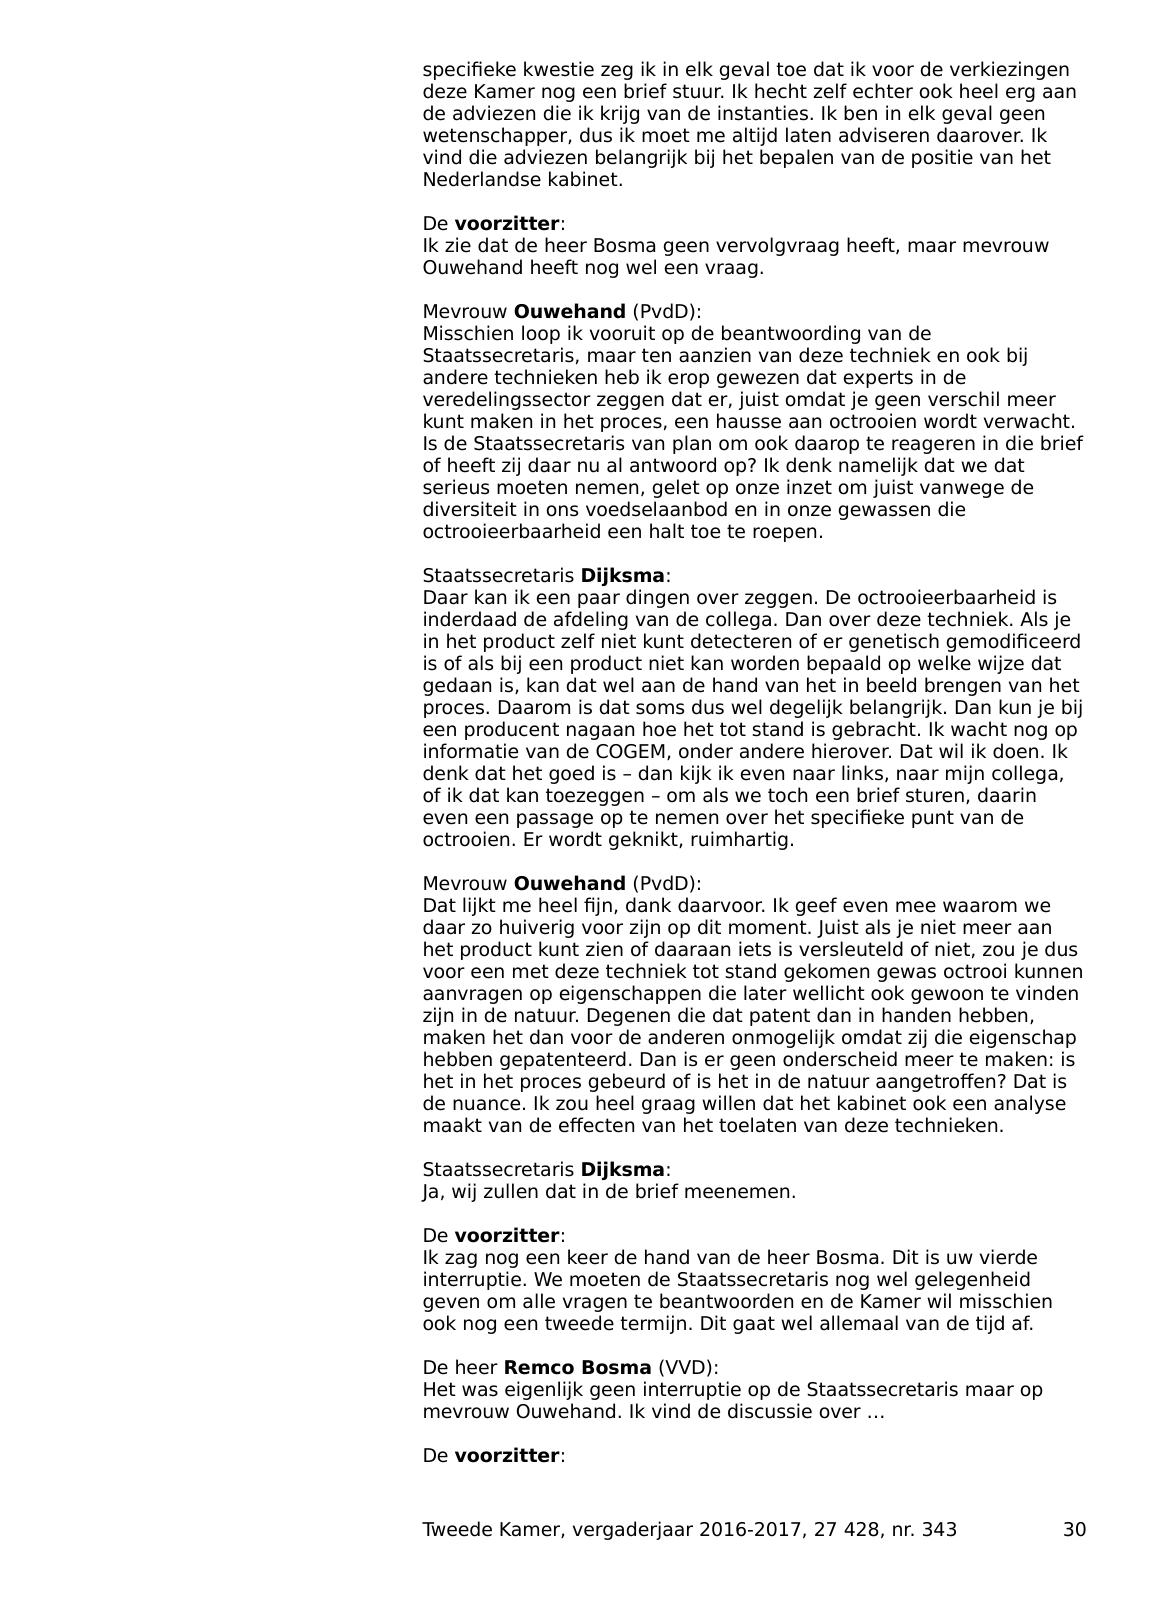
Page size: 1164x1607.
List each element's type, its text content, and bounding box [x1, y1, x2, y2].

text Misschien loop ik vooruit op de beantwoording van de Staatssecretaris, maar ten aanzien van deze techniek en ook bij andere technieken heb ik erop gewezen dat experts in de veredelingssector zeggen dat er, juist omdat je geen verschil meer kunt maken in het proces, een hausse aan octrooien wordt verwacht. Is de Staatssecretaris van plan om ook daarop te reageren in die brief of heeft zij daar nu al antwoord op? Ik denk namelijk dat we dat serieus moeten nemen, gelet op onze inzet om juist vanwege de diversiteit in ons voedselaanbod en in onze gewassen die octrooieerbaarheid een halt toe te roepen. [422, 323, 1087, 543]
text De voorzitter: [422, 1225, 1087, 1247]
text Staatssecretaris Dijksma: [422, 1159, 1087, 1181]
text Mevrouw Ouwehand (PvdD): [422, 301, 1087, 323]
text De voorzitter: [422, 213, 1087, 235]
text Ik zag nog een keer de hand van de heer Bosma. Dit is uw vierde interruptie. We moeten de Staatssecretaris nog wel gelegenheid geven om alle vragen te beantwoorden en de Kamer wil misschien ook nog een tweede termijn. Dit gaat wel allemaal van de tijd af. [422, 1247, 1087, 1335]
text Ja, wij zullen dat in de brief meenemen. [422, 1181, 1087, 1203]
text Daar kan ik een paar dingen over zeggen. De octrooieerbaarheid is inderdaad de afdeling van de collega. Dan over deze techniek. Als je in het product zelf niet kunt detecteren of er genetisch gemodificeerd is of als bij een product niet kan worden bepaald op welke wijze dat gedaan is, kan dat wel aan de hand van het in beeld brengen van het proces. Daarom is dat soms dus wel degelijk belangrijk. Dan kun je bij een producent nagaan hoe het tot stand is gebracht. Ik wacht nog op informatie van de COGEM, onder andere hierover. Dat wil ik doen. Ik denk dat het goed is – dan kijk ik even naar links, naar mijn collega, of ik dat kan toezeggen – om als we toch een brief sturen, daarin even een passage op te nemen over het specifieke punt van de octrooien. Er wordt geknikt, ruimhartig. [422, 587, 1087, 851]
text De heer Remco Bosma (VVD): [422, 1357, 1087, 1379]
text Het was eigenlijk geen interruptie op de Staatssecretaris maar op mevrouw Ouwehand. Ik vind de discussie over … [422, 1379, 1087, 1423]
text Dat lijkt me heel fijn, dank daarvoor. Ik geef even mee waarom we daar zo huiverig voor zijn op dit moment. Juist als je niet meer aan het product kunt zien of daaraan iets is versleuteld of niet, zou je dus voor een met deze techniek tot stand gekomen gewas octrooi kunnen aanvragen op eigenschappen die later wellicht ook gewoon te vinden zijn in de natuur. Degenen die dat patent dan in handen hebben, maken het dan voor de anderen onmogelijk omdat zij die eigenschap hebben gepatenteerd. Dan is er geen onderscheid meer te maken: is het in het proces gebeurd of is het in de natuur aangetroffen? Dat is de nuance. Ik zou heel graag willen dat het kabinet ook een analyse maakt van de effecten van het toelaten van deze technieken. [422, 895, 1087, 1137]
text Staatssecretaris Dijksma: [422, 565, 1087, 587]
text specifieke kwestie zeg ik in elk geval toe dat ik voor de verkiezingen deze Kamer nog een brief stuur. Ik hecht zelf echter ook heel erg aan de adviezen die ik krijg van de instanties. Ik ben in elk geval geen wetenschapper, dus ik moet me altijd laten adviseren daarover. Ik vind die adviezen belangrijk bij het bepalen van de positie van het Nederlandse kabinet. [422, 59, 1087, 191]
text Mevrouw Ouwehand (PvdD): [422, 873, 1087, 895]
text De voorzitter: [422, 1445, 1087, 1467]
text Ik zie dat de heer Bosma geen vervolgvraag heeft, maar mevrouw Ouwehand heeft nog wel een vraag. [422, 235, 1087, 279]
